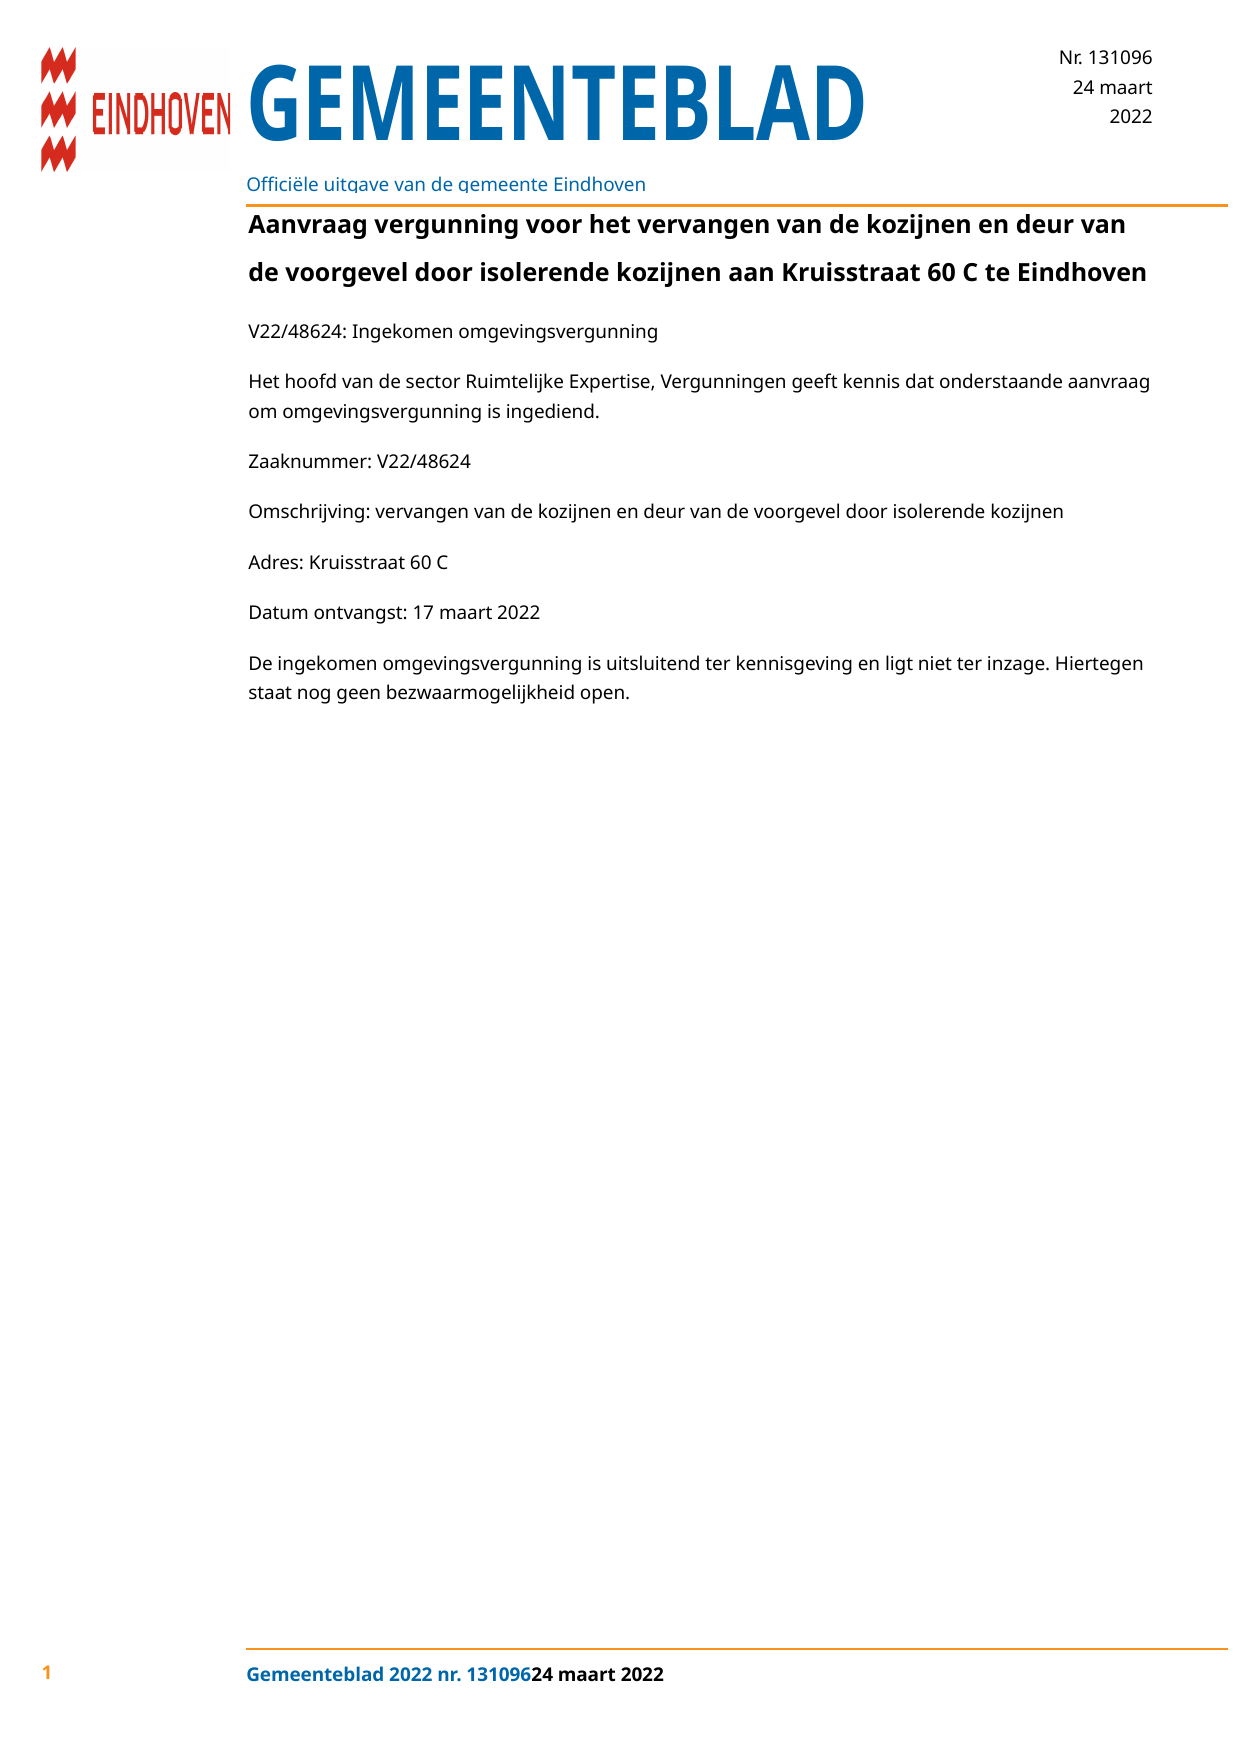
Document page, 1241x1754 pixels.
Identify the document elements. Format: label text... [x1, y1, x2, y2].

text V22/48624: Ingekomen omgevingsvergunning [248, 318, 1152, 344]
text Aanvraag vergunning voor het vervangen van de kozijnen en deur van de voorgevel door isolerende kozijnen aan Kruisstraat 60 C te Eindhoven [248, 207, 1152, 288]
text Omschrijving: vervangen van de kozijnen en deur van de voorgevel door isolerende kozijnen [248, 499, 1152, 524]
text Zaaknummer: V22/48624 [248, 448, 1152, 474]
text Datum ontvangst: 17 maart 2022 [248, 599, 1152, 625]
text Adres: Kruisstraat 60 C [248, 549, 1152, 575]
text Het hoofd van de sector Ruimtelijke Expertise, Vergunningen geeft kennis dat onderstaande aanvraag om omgevingsvergunning is ingediend. [248, 368, 1152, 424]
picture [41, 47, 231, 172]
text De ingekomen omgevingsvergunning is uitsluitend ter kennisgeving en ligt niet ter inzage. Hiertegen staat nog geen bezwaarmogelijkheid open. [248, 650, 1152, 705]
